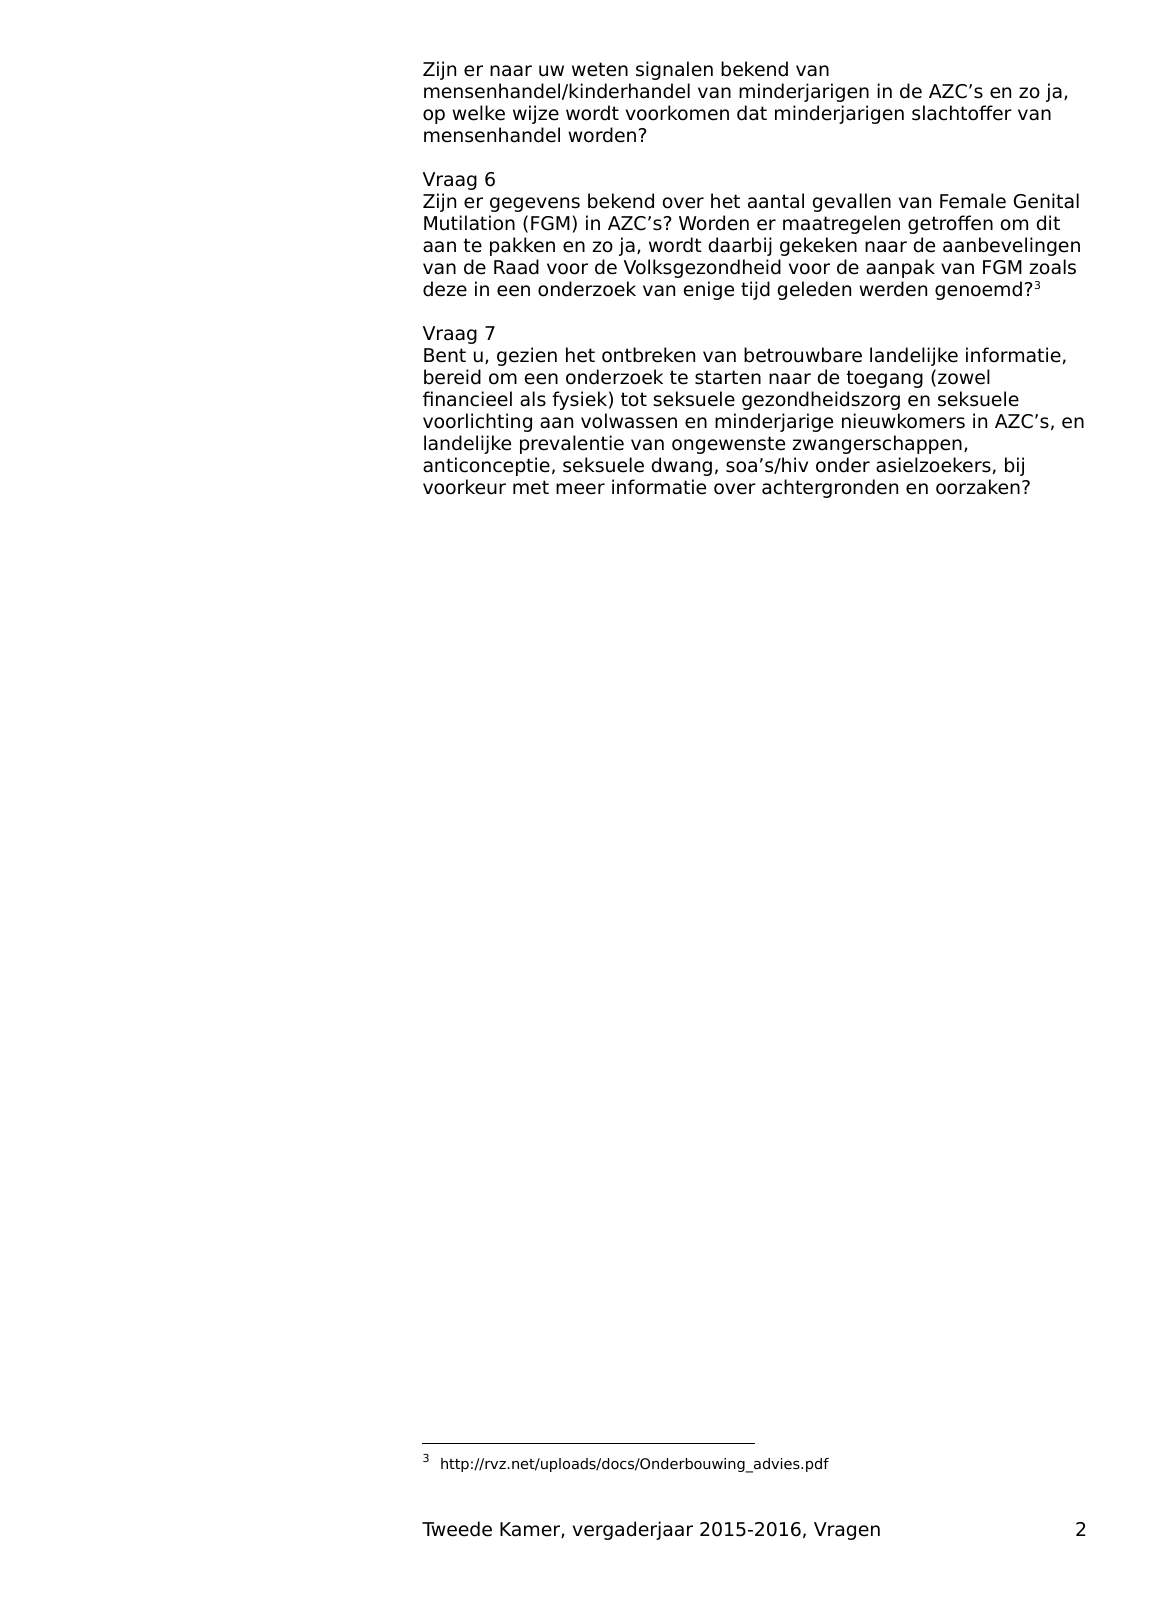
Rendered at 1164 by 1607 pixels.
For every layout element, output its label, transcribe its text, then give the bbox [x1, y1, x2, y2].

text Bent u, gezien het ontbreken van betrouwbare landelijke informatie, bereid om een onderzoek te starten naar de toegang (zowel financieel als fysiek) tot seksuele gezondheidszorg en seksuele voorlichting aan volwassen en minderjarige nieuwkomers in AZC’s, en landelijke prevalentie van ongewenste zwangerschappen, anticonceptie, seksuele dwang, soa’s/hiv onder asielzoekers, bij voorkeur met meer informatie over achtergronden en oorzaken? [422, 345, 1087, 499]
text Vraag 6 [422, 169, 1087, 191]
text Zijn er gegevens bekend over het aantal gevallen van Female Genital Mutilation (FGM) in AZC’s? Worden er maatregelen getroffen om dit aan te pakken en zo ja, wordt daarbij gekeken naar de aanbevelingen van de Raad voor de Volksgezondheid voor de aanpak van FGM zoals deze in een onderzoek van enige tijd geleden werden genoemd? [422, 191, 1087, 301]
text Zijn er naar uw weten signalen bekend van mensenhandel/kinderhandel van minderjarigen in de AZC’s en zo ja, op welke wijze wordt voorkomen dat minderjarigen slachtoffer van mensenhandel worden? [422, 59, 1087, 147]
text Vraag 7 [422, 323, 1087, 345]
text http://rvz.net/uploads/docs/Onderbouwing_advies.pdf [422, 1452, 1087, 1474]
